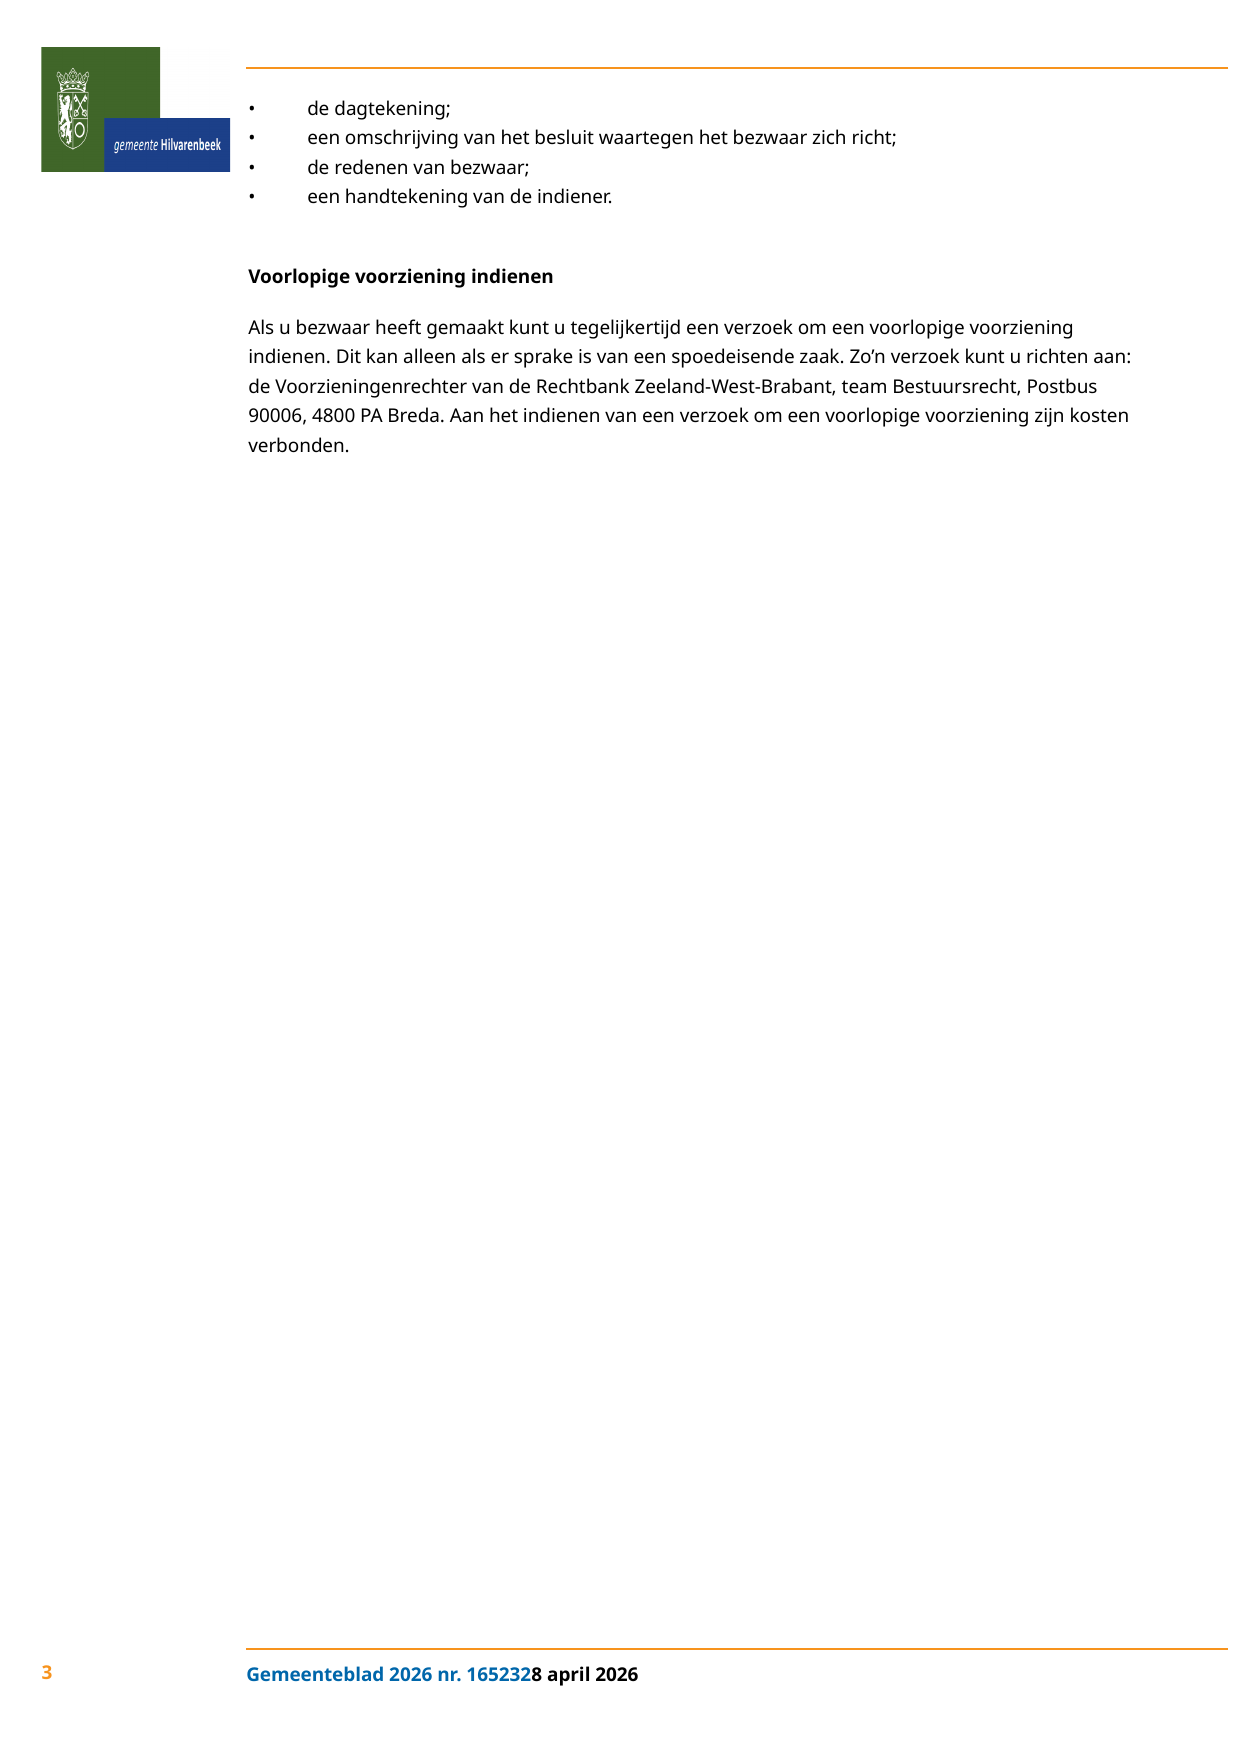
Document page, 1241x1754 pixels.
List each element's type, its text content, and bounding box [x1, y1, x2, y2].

text Voorlopige voorziening indienen [248, 263, 1152, 289]
picture [41, 47, 231, 172]
list een omschrijving van het besluit waartegen het bezwaar zich richt; [248, 124, 1152, 150]
list de dagtekening; [248, 95, 1152, 121]
text Als u bezwaar heeft gemaakt kunt u tegelijkertijd een verzoek om een voorlopige voorziening indienen. Dit kan alleen als er sprake is van een spoedeisende zaak. Zo’n verzoek kunt u richten aan: de Voorzieningenrechter van de Rechtbank Zeeland-West-Brabant, team Bestuursrecht, Postbus 90006, 4800 PA Breda. Aan het indienen van een verzoek om een voorlopige voorziening zijn kosten verbonden. [248, 314, 1152, 458]
list een handtekening van de indiener. [248, 183, 1152, 209]
list de redenen van bezwaar; [248, 154, 1152, 180]
